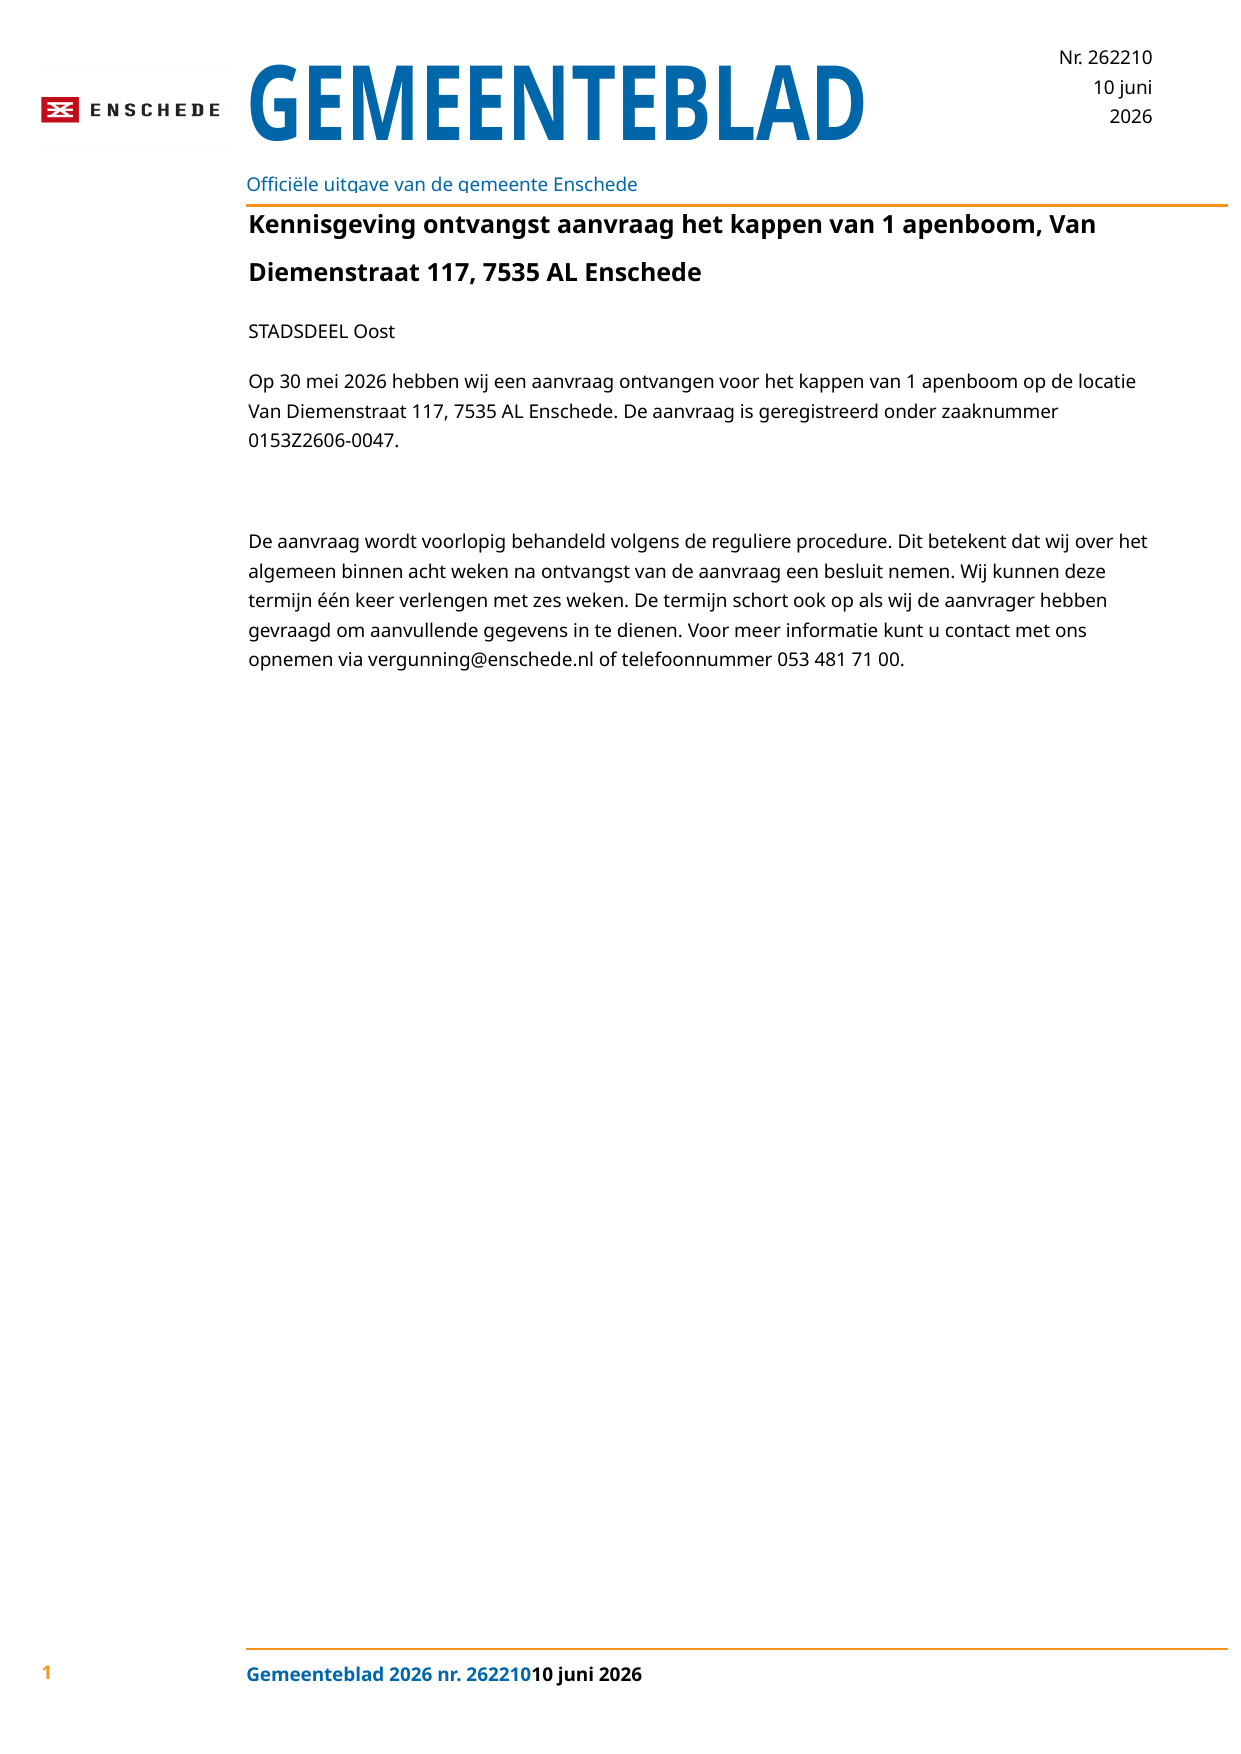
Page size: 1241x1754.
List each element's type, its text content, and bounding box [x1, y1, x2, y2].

text Op 30 mei 2026 hebben wij een aanvraag ontvangen voor het kappen van 1 apenboom op de locatie Van Diemenstraat 117, 7535 AL Enschede. De aanvraag is geregistreerd onder zaaknummer 0153Z2606-0047. [248, 368, 1152, 453]
text STADSDEEL Oost [248, 318, 1152, 344]
text De aanvraag wordt voorlopig behandeld volgens de reguliere procedure. Dit betekent dat wij over het algemeen binnen acht weken na ontvangst van de aanvraag een besluit nemen. Wij kunnen deze termijn één keer verlengen met zes weken. De termijn schort ook op als wij de aanvrager hebben gevraagd om aanvullende gegevens in te dienen. Voor meer informatie kunt u contact met ons opnemen via vergunning@enschede.nl of telefoonnummer 053 481 71 00. [248, 528, 1152, 672]
text Kennisgeving ontvangst aanvraag het kappen van 1 apenboom, Van Diemenstraat 117, 7535 AL Enschede [248, 207, 1152, 288]
picture [41, 47, 231, 172]
